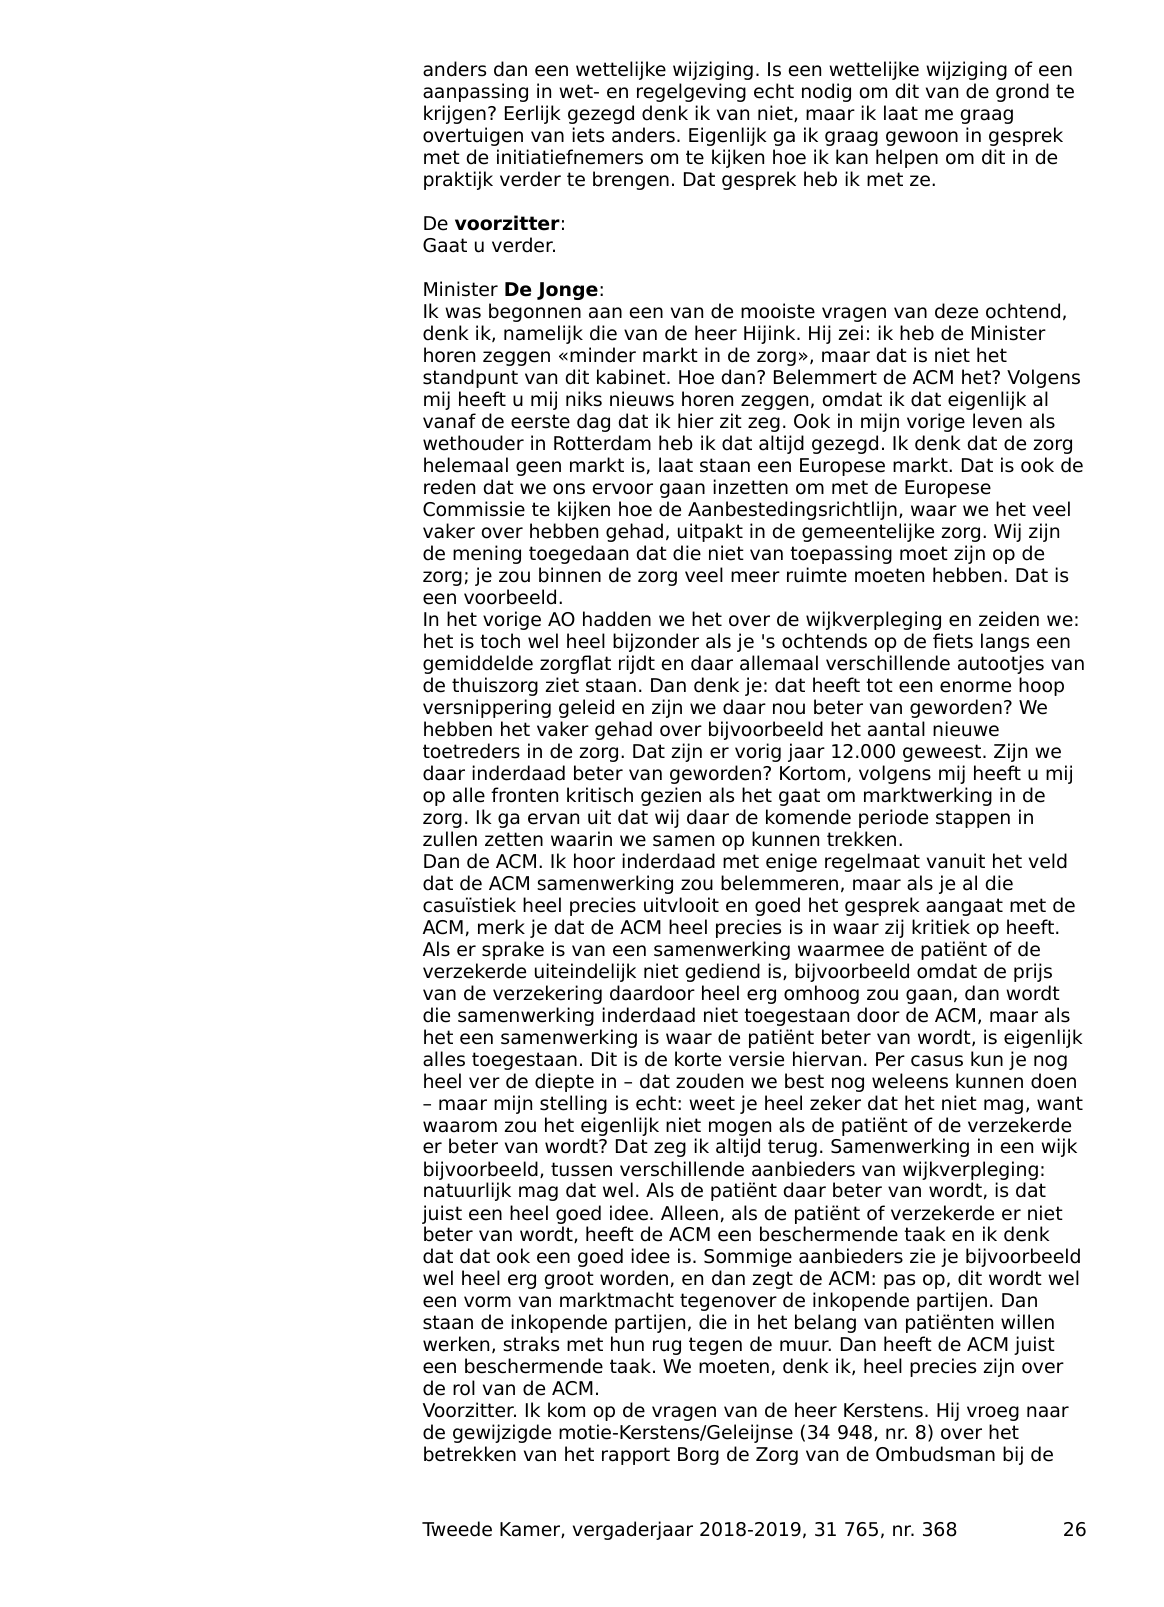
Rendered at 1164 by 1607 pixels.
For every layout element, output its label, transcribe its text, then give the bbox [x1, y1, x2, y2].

text Dan de ACM. Ik hoor inderdaad met enige regelmaat vanuit het veld dat de ACM samenwerking zou belemmeren, maar als je al die casuïstiek heel precies uitvlooit en goed het gesprek aangaat met de ACM, merk je dat de ACM heel precies is in waar zij kritiek op heeft. Als er sprake is van een samenwerking waarmee de patiënt of de verzekerde uiteindelijk niet gediend is, bijvoorbeeld omdat de prijs van de verzekering daardoor heel erg omhoog zou gaan, dan wordt die samenwerking inderdaad niet toegestaan door de ACM, maar als het een samenwerking is waar de patiënt beter van wordt, is eigenlijk alles toegestaan. Dit is de korte versie hiervan. Per casus kun je nog heel ver de diepte in – dat zouden we best nog weleens kunnen doen – maar mijn stelling is echt: weet je heel zeker dat het niet mag, want waarom zou het eigenlijk niet mogen als de patiënt of de verzekerde er beter van wordt? Dat zeg ik altijd terug. Samenwerking in een wijk bijvoorbeeld, tussen verschillende aanbieders van wijkverpleging: natuurlijk mag dat wel. Als de patiënt daar beter van wordt, is dat juist een heel goed idee. Alleen, als de patiënt of verzekerde er niet beter van wordt, heeft de ACM een beschermende taak en ik denk dat dat ook een goed idee is. Sommige aanbieders zie je bijvoorbeeld wel heel erg groot worden, en dan zegt de ACM: pas op, dit wordt wel een vorm van marktmacht tegenover de inkopende partijen. Dan staan de inkopende partijen, die in het belang van patiënten willen werken, straks met hun rug tegen de muur. Dan heeft de ACM juist een beschermende taak. We moeten, denk ik, heel precies zijn over de rol van de ACM. [422, 851, 1087, 1400]
text Minister De Jonge: [422, 279, 1087, 301]
text In het vorige AO hadden we het over de wijkverpleging en zeiden we: het is toch wel heel bijzonder als je 's ochtends op de fiets langs een gemiddelde zorgflat rijdt en daar allemaal verschillende autootjes van de thuiszorg ziet staan. Dan denk je: dat heeft tot een enorme hoop versnippering geleid en zijn we daar nou beter van geworden? We hebben het vaker gehad over bijvoorbeeld het aantal nieuwe toetreders in de zorg. Dat zijn er vorig jaar 12.000 geweest. Zijn we daar inderdaad beter van geworden? Kortom, volgens mij heeft u mij op alle fronten kritisch gezien als het gaat om marktwerking in de zorg. Ik ga ervan uit dat wij daar de komende periode stappen in zullen zetten waarin we samen op kunnen trekken. [422, 609, 1087, 851]
text Gaat u verder. [422, 235, 1087, 257]
text Voorzitter. Ik kom op de vragen van de heer Kerstens. Hij vroeg naar de gewijzigde motie-Kerstens/Geleijnse (34 948, nr. 8) over het betrekken van het rapport Borg de Zorg van de Ombudsman bij de [422, 1400, 1087, 1466]
text De voorzitter: [422, 213, 1087, 235]
text Ik was begonnen aan een van de mooiste vragen van deze ochtend, denk ik, namelijk die van de heer Hijink. Hij zei: ik heb de Minister horen zeggen «minder markt in de zorg», maar dat is niet het standpunt van dit kabinet. Hoe dan? Belemmert de ACM het? Volgens mij heeft u mij niks nieuws horen zeggen, omdat ik dat eigenlijk al vanaf de eerste dag dat ik hier zit zeg. Ook in mijn vorige leven als wethouder in Rotterdam heb ik dat altijd gezegd. Ik denk dat de zorg helemaal geen markt is, laat staan een Europese markt. Dat is ook de reden dat we ons ervoor gaan inzetten om met de Europese Commissie te kijken hoe de Aanbestedingsrichtlijn, waar we het veel vaker over hebben gehad, uitpakt in de gemeentelijke zorg. Wij zijn de mening toegedaan dat die niet van toepassing moet zijn op de zorg; je zou binnen de zorg veel meer ruimte moeten hebben. Dat is een voorbeeld. [422, 301, 1087, 609]
text anders dan een wettelijke wijziging. Is een wettelijke wijziging of een aanpassing in wet- en regelgeving echt nodig om dit van de grond te krijgen? Eerlijk gezegd denk ik van niet, maar ik laat me graag overtuigen van iets anders. Eigenlijk ga ik graag gewoon in gesprek met de initiatiefnemers om te kijken hoe ik kan helpen om dit in de praktijk verder te brengen. Dat gesprek heb ik met ze. [422, 59, 1087, 191]
